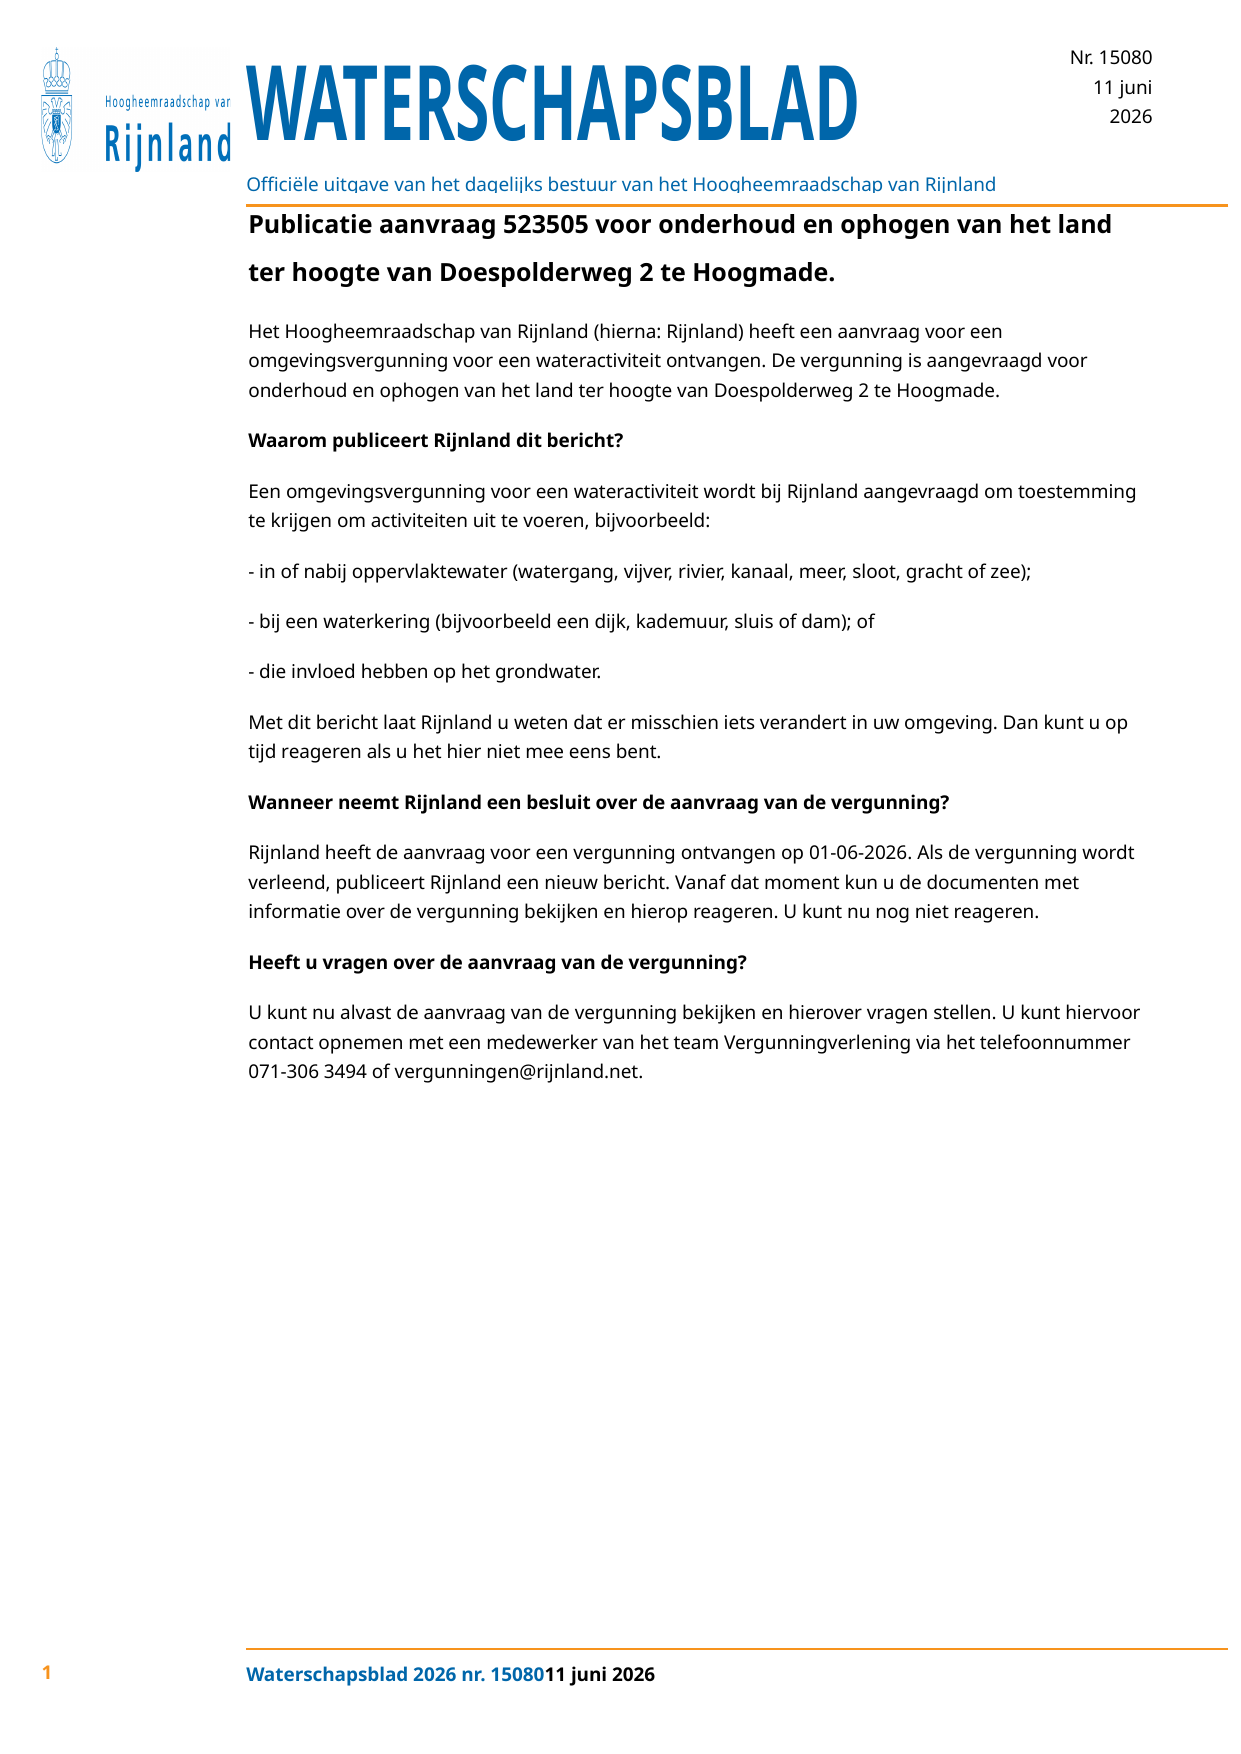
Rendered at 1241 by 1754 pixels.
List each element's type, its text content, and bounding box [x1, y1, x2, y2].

text Publicatie aanvraag 523505 voor onderhoud en ophogen van het land ter hoogte van Doespolderweg 2 te Hoogmade. [248, 207, 1152, 288]
text - in of nabij oppervlaktewater (watergang, vijver, rivier, kanaal, meer, sloot, gracht of zee); [248, 558, 1152, 584]
text Heeft u vragen over de aanvraag van de vergunning? [248, 949, 1152, 975]
text U kunt nu alvast de aanvraag van de vergunning bekijken en hierover vragen stellen. U kunt hiervoor contact opnemen met een medewerker van het team Vergunningverlening via het telefoonnummer 071-306 3494 of vergunningen@rijnland.net. [248, 999, 1152, 1084]
text Rijnland heeft de aanvraag voor een vergunning ontvangen op 01-06-2026. Als de vergunning wordt verleend, publiceert Rijnland een nieuw bericht. Vanaf dat moment kun u de documenten met informatie over de vergunning bekijken en hierop reageren. U kunt nu nog niet reageren. [248, 839, 1152, 924]
text Met dit bericht laat Rijnland u weten dat er misschien iets verandert in uw omgeving. Dan kunt u op tijd reageren als u het hier niet mee eens bent. [248, 709, 1152, 764]
text - bij een waterkering (bijvoorbeeld een dijk, kademuur, sluis of dam); of [248, 608, 1152, 634]
text Het Hoogheemraadschap van Rijnland (hierna: Rijnland) heeft een aanvraag voor een omgevingsvergunning voor een wateractiviteit ontvangen. De vergunning is aangevraagd voor onderhoud en ophogen van het land ter hoogte van Doespolderweg 2 te Hoogmade. [248, 318, 1152, 403]
text Een omgevingsvergunning voor een wateractiviteit wordt bij Rijnland aangevraagd om toestemming te krijgen om activiteiten uit te voeren, bijvoorbeeld: [248, 478, 1152, 533]
text Waarom publiceert Rijnland dit bericht? [248, 427, 1152, 453]
picture [41, 47, 231, 172]
text - die invloed hebben op het grondwater. [248, 659, 1152, 684]
text Wanneer neemt Rijnland een besluit over de aanvraag van de vergunning? [248, 789, 1152, 815]
